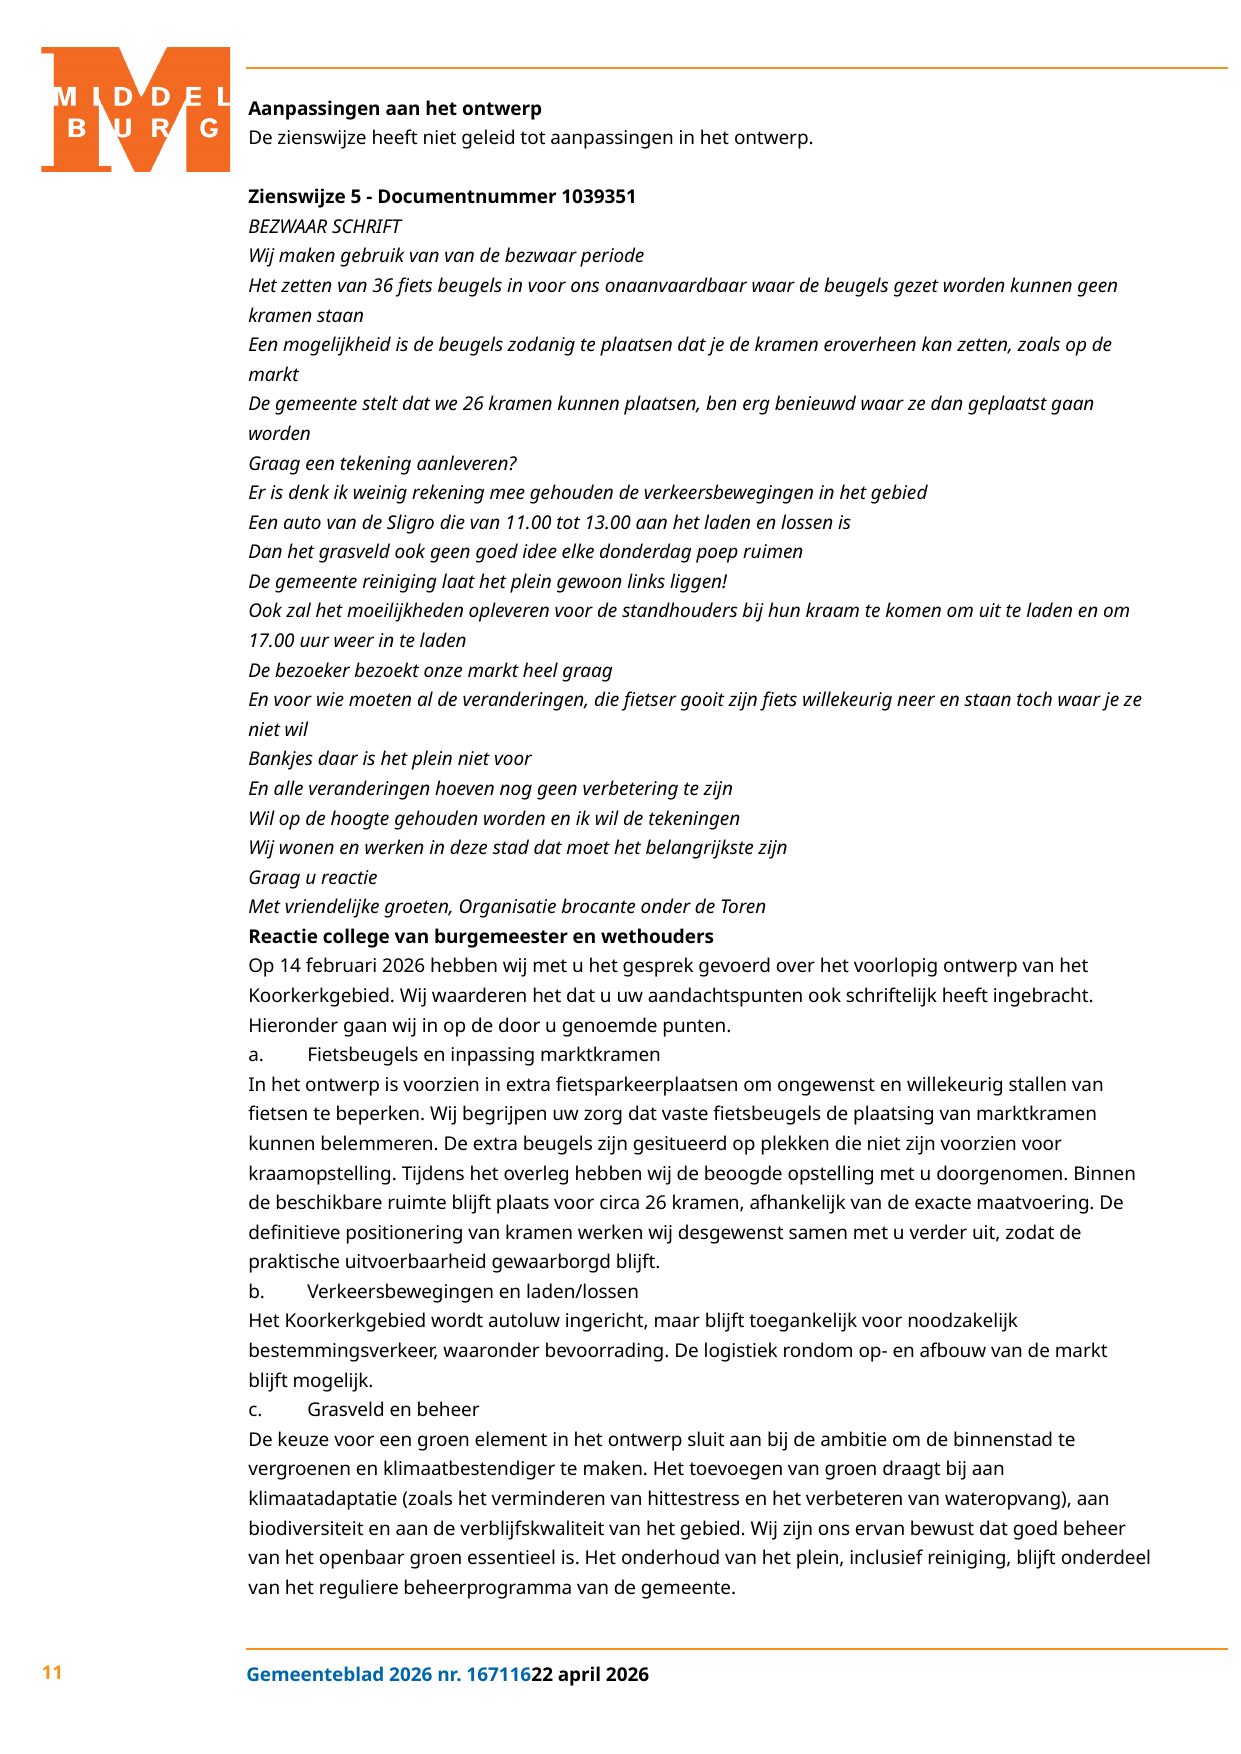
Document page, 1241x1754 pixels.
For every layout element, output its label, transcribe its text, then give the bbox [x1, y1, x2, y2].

text Op 14 februari 2026 hebben wij met u het gesprek gevoerd over het voorlopig ontwerp van het Koorkerkgebied. Wij waarderen het dat u uw aandachtspunten ook schriftelijk heeft ingebracht. [248, 953, 1152, 1008]
text Graag een tekening aanleveren? [248, 450, 1152, 476]
text Met vriendelijke groeten, Organisatie brocante onder de Toren [248, 893, 1152, 919]
text Wij wonen en werken in deze stad dat moet het belangrijkste zijn [248, 834, 1152, 860]
text In het ontwerp is voorzien in extra fietsparkeerplaatsen om ongewenst en willekeurig stallen van fietsen te beperken. Wij begrijpen uw zorg dat vaste fietsbeugels de plaatsing van marktkramen kunnen belemmeren. De extra beugels zijn gesitueerd op plekken die niet zijn voorzien voor kraamopstelling. Tijdens het overleg hebben wij de beoogde opstelling met u doorgenomen. Binnen de beschikbare ruimte blijft plaats voor circa 26 kramen, afhankelijk van de exacte maatvoering. De definitieve positionering van kramen werken wij desgewenst samen met u verder uit, zodat de praktische uitvoerbaarheid gewaarborgd blijft. [248, 1071, 1152, 1274]
text En alle veranderingen hoeven nog geen verbetering te zijn [248, 775, 1152, 801]
text Het zetten van 36 fiets beugels in voor ons onaanvaardbaar waar de beugels gezet worden kunnen geen kramen staan [248, 272, 1152, 328]
list Fietsbeugels en inpassing marktkramen [248, 1041, 1152, 1067]
text Bankjes daar is het plein niet voor [248, 746, 1152, 771]
text Ook zal het moeilijkheden opleveren voor de standhouders bij hun kraam te komen om uit te laden en om 17.00 uur weer in te laden [248, 598, 1152, 653]
text Reactie college van burgemeester en wethouders [248, 923, 1152, 949]
picture [41, 47, 231, 172]
text Een auto van de Sligro die van 11.00 tot 13.00 aan het laden en lossen is [248, 509, 1152, 535]
list Verkeersbewegingen en laden/lossen [248, 1278, 1152, 1304]
text Aanpassingen aan het ontwerp [248, 95, 1152, 121]
text Graag u reactie [248, 864, 1152, 890]
text Wil op de hoogte gehouden worden en ik wil de tekeningen [248, 805, 1152, 831]
text De gemeente stelt dat we 26 kramen kunnen plaatsen, ben erg benieuwd waar ze dan geplaatst gaan worden [248, 391, 1152, 446]
text Een mogelijkheid is de beugels zodanig te plaatsen dat je de kramen eroverheen kan zetten, zoals op de markt [248, 331, 1152, 387]
text Er is denk ik weinig rekening mee gehouden de verkeersbewegingen in het gebied [248, 479, 1152, 505]
text De gemeente reiniging laat het plein gewoon links liggen! [248, 568, 1152, 594]
text Het Koorkerkgebied wordt autoluw ingericht, maar blijft toegankelijk voor noodzakelijk bestemmingsverkeer, waaronder bevoorrading. De logistiek rondom op- en afbouw van de markt blijft mogelijk. [248, 1308, 1152, 1393]
text Dan het grasveld ook geen goed idee elke donderdag poep ruimen [248, 538, 1152, 564]
text BEZWAAR SCHRIFT [248, 213, 1152, 239]
text De keuze voor een groen element in het ontwerp sluit aan bij de ambitie om de binnenstad te vergroenen en klimaatbestendiger te maken. Het toevoegen van groen draagt bij aan klimaatadaptatie (zoals het verminderen van hittestress en het verbeteren van wateropvang), aan biodiversiteit en aan de verblijfskwaliteit van het gebied. Wij zijn ons ervan bewust dat goed beheer van het openbaar groen essentieel is. Het onderhoud van het plein, inclusief reiniging, blijft onderdeel van het reguliere beheerprogramma van de gemeente. [248, 1426, 1152, 1600]
text Hieronder gaan wij in op de door u genoemde punten. [248, 1012, 1152, 1038]
text De zienswijze heeft niet geleid tot aanpassingen in het ontwerp. [248, 124, 1152, 150]
list Grasveld en beheer [248, 1396, 1152, 1422]
text De bezoeker bezoekt onze markt heel graag [248, 657, 1152, 683]
text En voor wie moeten al de veranderingen, die fietser gooit zijn fiets willekeurig neer en staan toch waar je ze niet wil [248, 686, 1152, 742]
text Wij maken gebruik van van de bezwaar periode [248, 243, 1152, 268]
text Zienswijze 5 - Documentnummer 1039351 [248, 183, 1152, 209]
